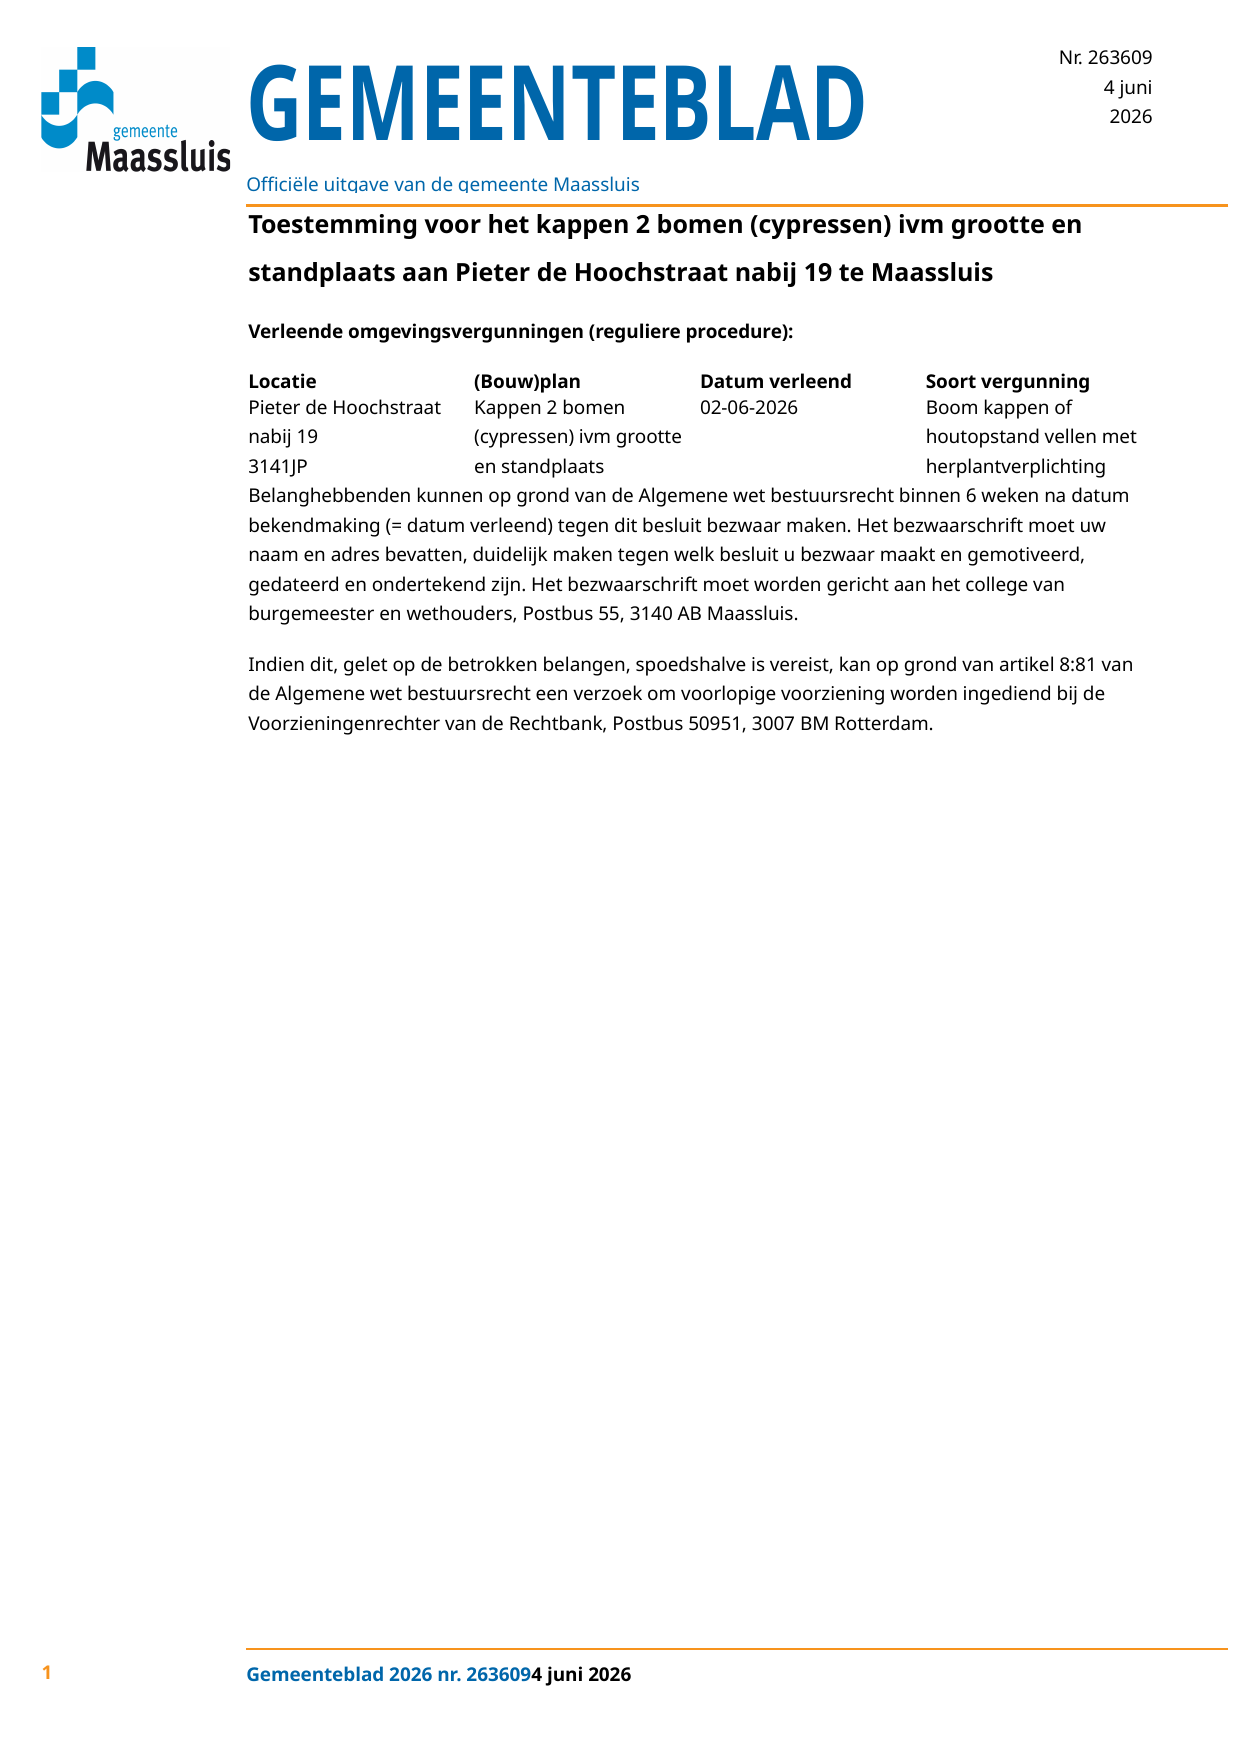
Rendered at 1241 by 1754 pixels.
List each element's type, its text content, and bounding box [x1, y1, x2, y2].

picture [41, 47, 77, 92]
text Verleende omgevingsvergunningen (reguliere procedure): [248, 318, 1152, 344]
text Toestemming voor het kappen 2 bomen (cypressen) ivm grootte en standplaats aan Pieter de Hoochstraat nabij 19 te Maassluis [248, 207, 1152, 288]
picture [41, 47, 231, 172]
table_header Soort vergunning [926, 369, 1152, 394]
text Indien dit, gelet op de betrokken belangen, spoedshalve is vereist, kan op grond van artikel 8:81 van de Algemene wet bestuursrecht een verzoek om voorlopige voorziening worden ingediend bij de Voorzieningenrechter van de Rechtbank, Postbus 50951, 3007 BM Rotterdam. [248, 651, 1152, 736]
table_header Datum verleend [700, 369, 926, 394]
table_cell Boom kappen of houtopstand vellen met herplantverplichting [926, 394, 1152, 479]
table_cell Pieter de Hoochstraat nabij 19 3141JP [248, 394, 474, 479]
table_cell Kappen 2 bomen (cypressen) ivm grootte en standplaats [474, 394, 700, 479]
table_header (Bouw)plan [474, 369, 700, 394]
table_header Locatie [248, 369, 474, 394]
text Belanghebbenden kunnen op grond van de Algemene wet bestuursrecht binnen 6 weken na datum bekendmaking (= datum verleend) tegen dit besluit bezwaar maken. Het bezwaarschrift moet uw naam en adres bevatten, duidelijk maken tegen welk besluit u bezwaar maakt en gemotiveerd, gedateerd en ondertekend zijn. Het bezwaarschrift moet worden gericht aan het college van burgemeester en wethouders, Postbus 55, 3140 AB Maassluis. [248, 482, 1152, 626]
table_cell 02-06-2026 [700, 394, 926, 479]
